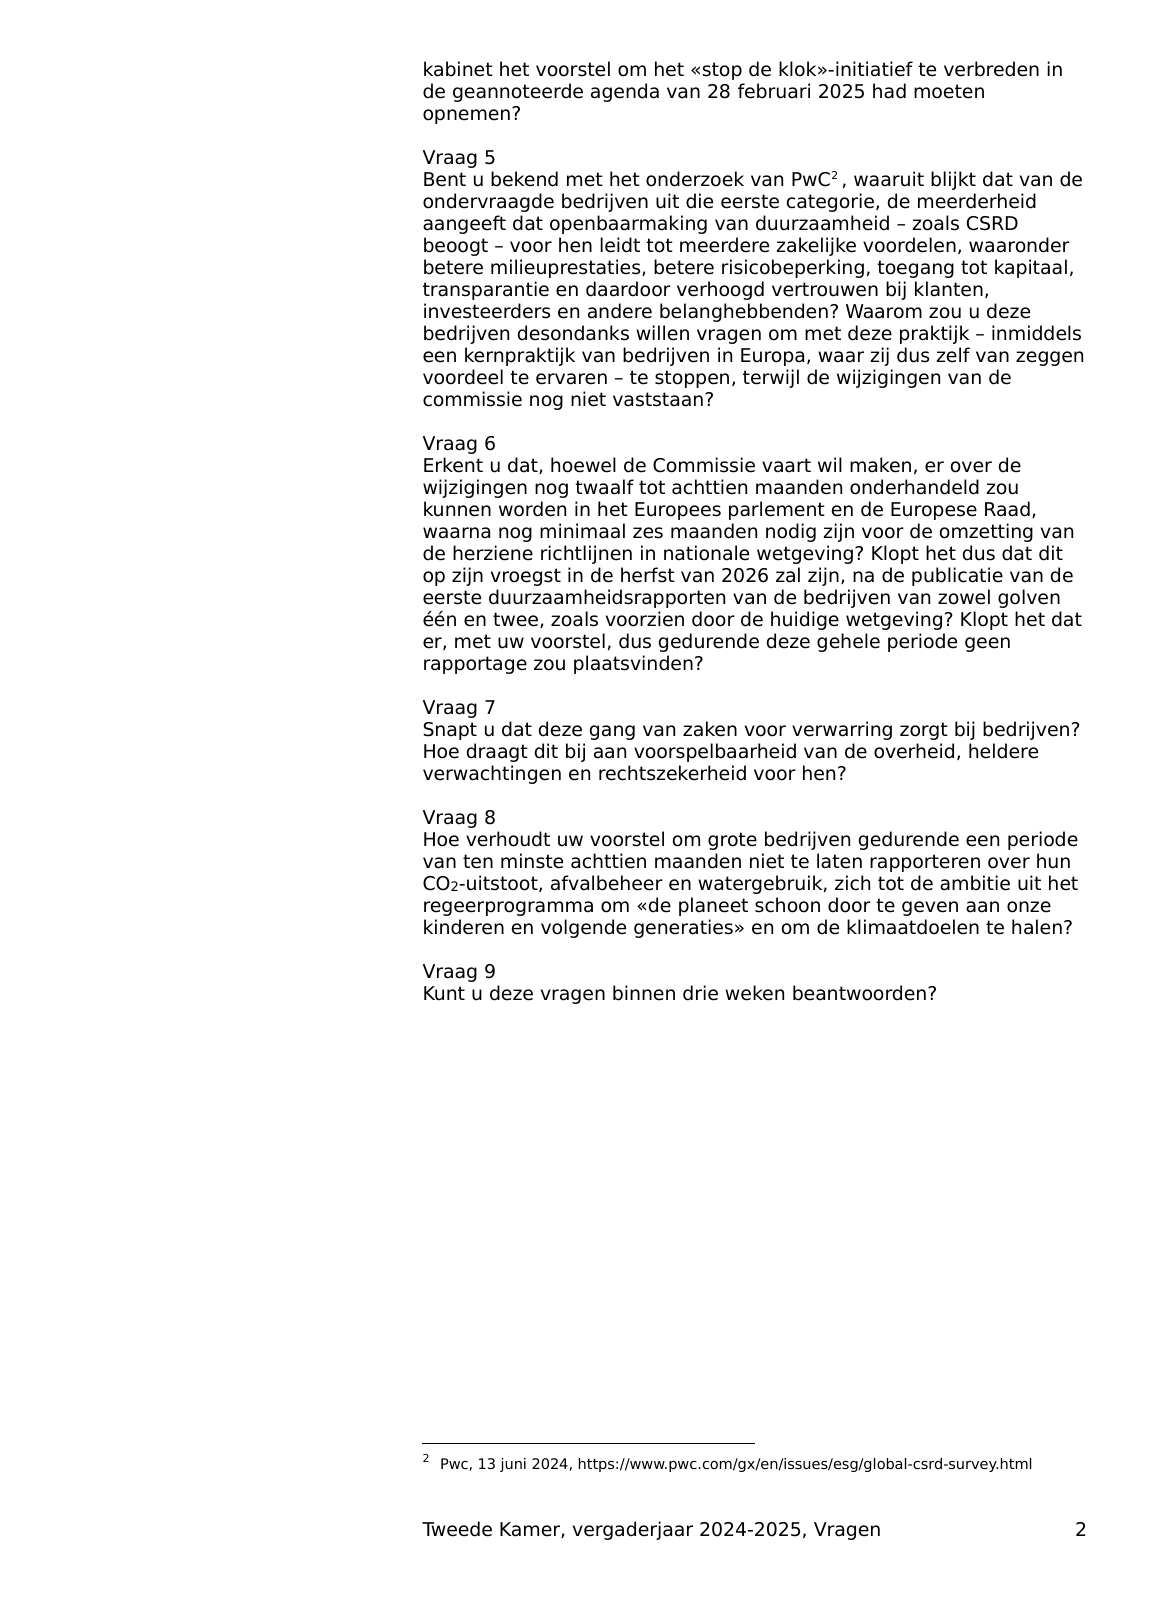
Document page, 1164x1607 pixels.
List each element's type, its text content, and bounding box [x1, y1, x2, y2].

text Hoe verhoudt uw voorstel om grote bedrijven gedurende een periode van ten minste achttien maanden niet te laten rapporteren over hun CO2-uitstoot, afvalbeheer en watergebruik, zich tot de ambitie uit het regeerprogramma om «de planeet schoon door te geven aan onze kinderen en volgende generaties» en om de klimaatdoelen te halen? [422, 829, 1087, 939]
text Vraag 5 [422, 147, 1087, 169]
text Vraag 7 [422, 697, 1087, 719]
text kabinet het voorstel om het «stop de klok»-initiatief te verbreden in de geannoteerde agenda van 28 februari 2025 had moeten opnemen? [422, 59, 1087, 125]
text Kunt u deze vragen binnen drie weken beantwoorden? [422, 983, 1087, 1005]
text Snapt u dat deze gang van zaken voor verwarring zorgt bij bedrijven? Hoe draagt dit bij aan voorspelbaarheid van de overheid, heldere verwachtingen en rechtszekerheid voor hen? [422, 719, 1087, 785]
text Erkent u dat, hoewel de Commissie vaart wil maken, er over de wijzigingen nog twaalf tot achttien maanden onderhandeld zou kunnen worden in het Europees parlement en de Europese Raad, waarna nog minimaal zes maanden nodig zijn voor de omzetting van de herziene richtlijnen in nationale wetgeving? Klopt het dus dat dit op zijn vroegst in de herfst van 2026 zal zijn, na de publicatie van de eerste duurzaamheidsrapporten van de bedrijven van zowel golven één en twee, zoals voorzien door de huidige wetgeving? Klopt het dat er, met uw voorstel, dus gedurende deze gehele periode geen rapportage zou plaatsvinden? [422, 455, 1087, 675]
text Vraag 8 [422, 807, 1087, 829]
text Vraag 9 [422, 961, 1087, 983]
text Bent u bekend met het onderzoek van PwC, waaruit blijkt dat van de ondervraagde bedrijven uit die eerste categorie, de meerderheid aangeeft dat openbaarmaking van duurzaamheid – zoals CSRD beoogt – voor hen leidt tot meerdere zakelijke voordelen, waaronder betere milieuprestaties, betere risicobeperking, toegang tot kapitaal, transparantie en daardoor verhoogd vertrouwen bij klanten, investeerders en andere belanghebbenden? Waarom zou u deze bedrijven desondanks willen vragen om met deze praktijk – inmiddels een kernpraktijk van bedrijven in Europa, waar zij dus zelf van zeggen voordeel te ervaren – te stoppen, terwijl de wijzigingen van de commissie nog niet vaststaan? [422, 169, 1087, 411]
text Pwc, 13 juni 2024, https://www.pwc.com/gx/en/issues/esg/global-csrd-survey.html [422, 1452, 1087, 1474]
text Vraag 6 [422, 433, 1087, 455]
